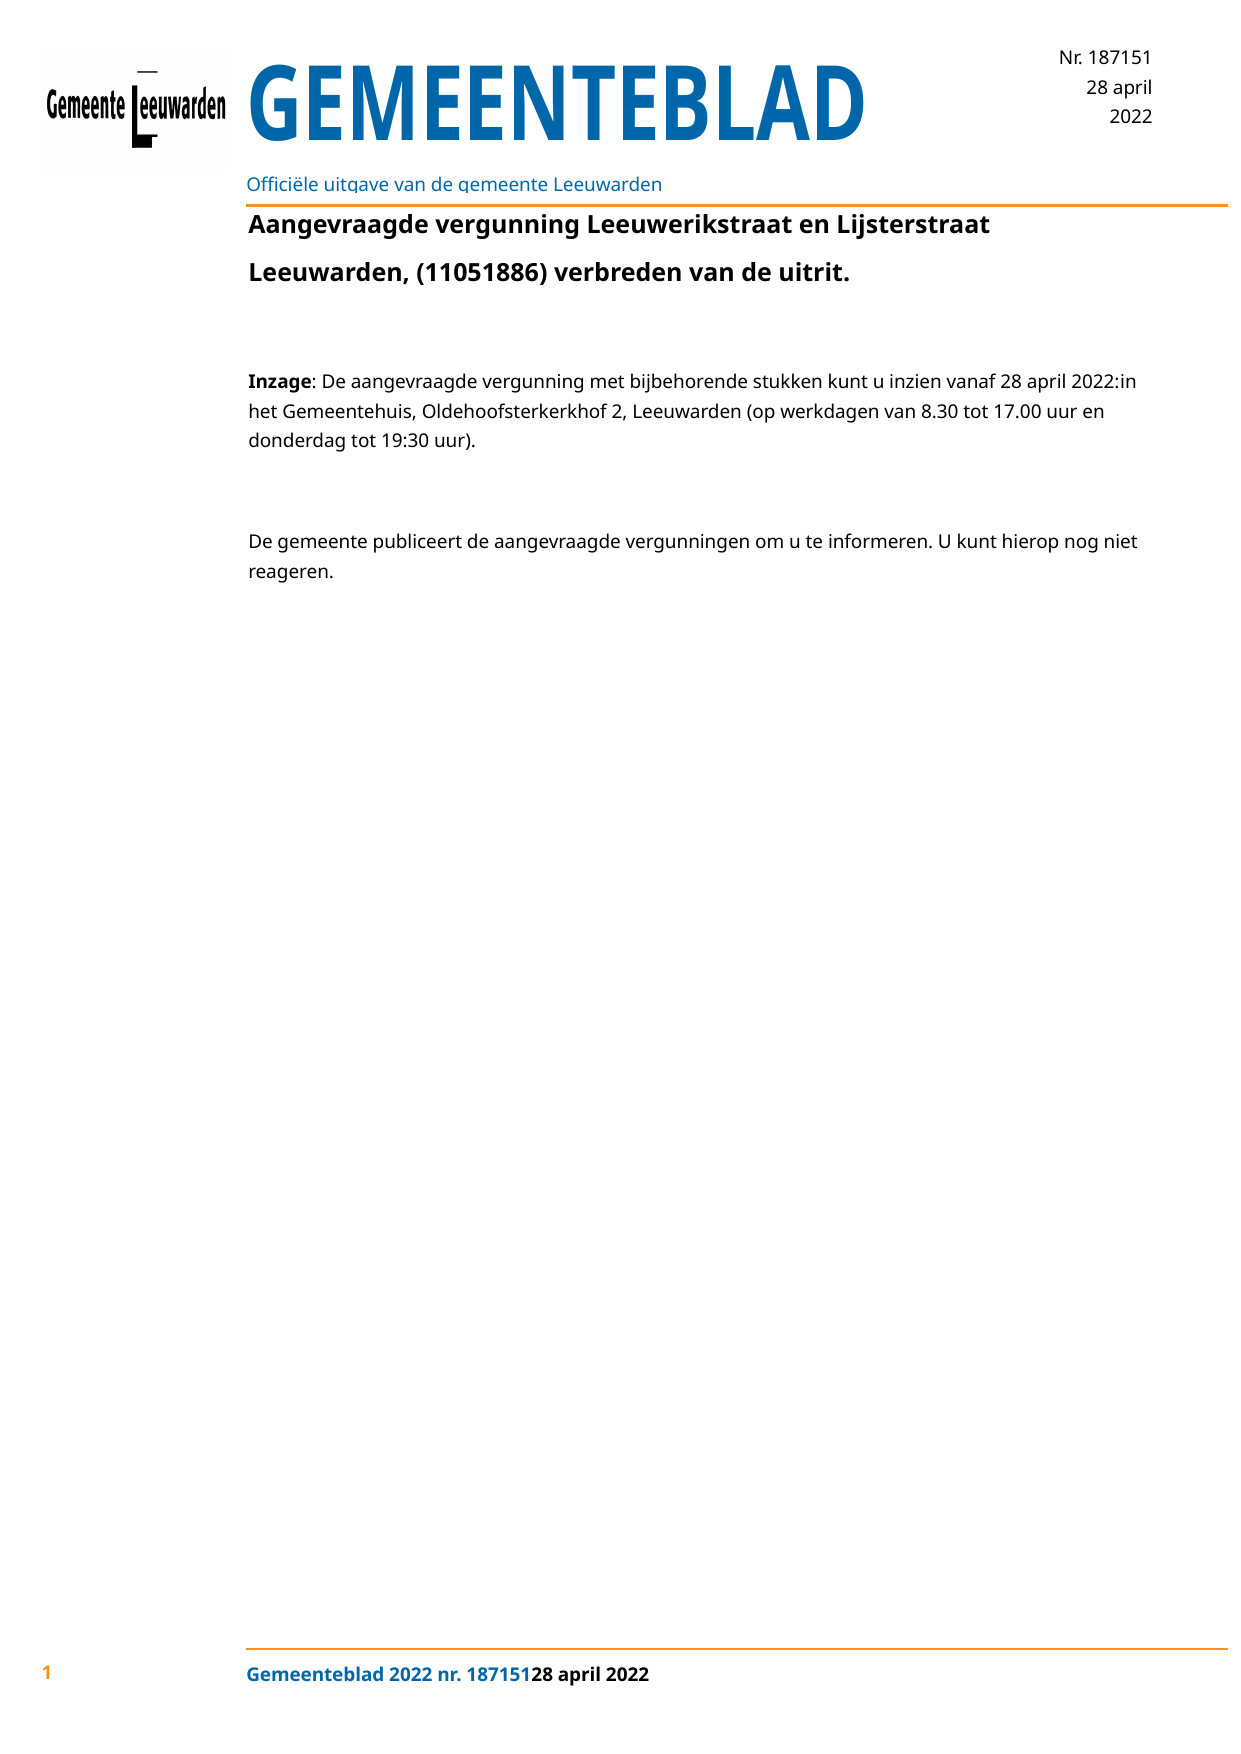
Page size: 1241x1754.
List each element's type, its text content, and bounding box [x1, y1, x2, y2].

picture [41, 47, 231, 172]
text De gemeente publiceert de aangevraagde vergunningen om u te informeren. U kunt hierop nog niet reageren. [248, 528, 1152, 584]
text Inzage: De aangevraagde vergunning met bijbehorende stukken kunt u inzien vanaf 28 april 2022:in het Gemeentehuis, Oldehoofsterkerkhof 2, Leeuwarden (op werkdagen van 8.30 tot 17.00 uur en donderdag tot 19:30 uur). [248, 368, 1152, 453]
text Aangevraagde vergunning Leeuwerikstraat en Lijsterstraat Leeuwarden, (11051886) verbreden van de uitrit. [248, 207, 1152, 288]
